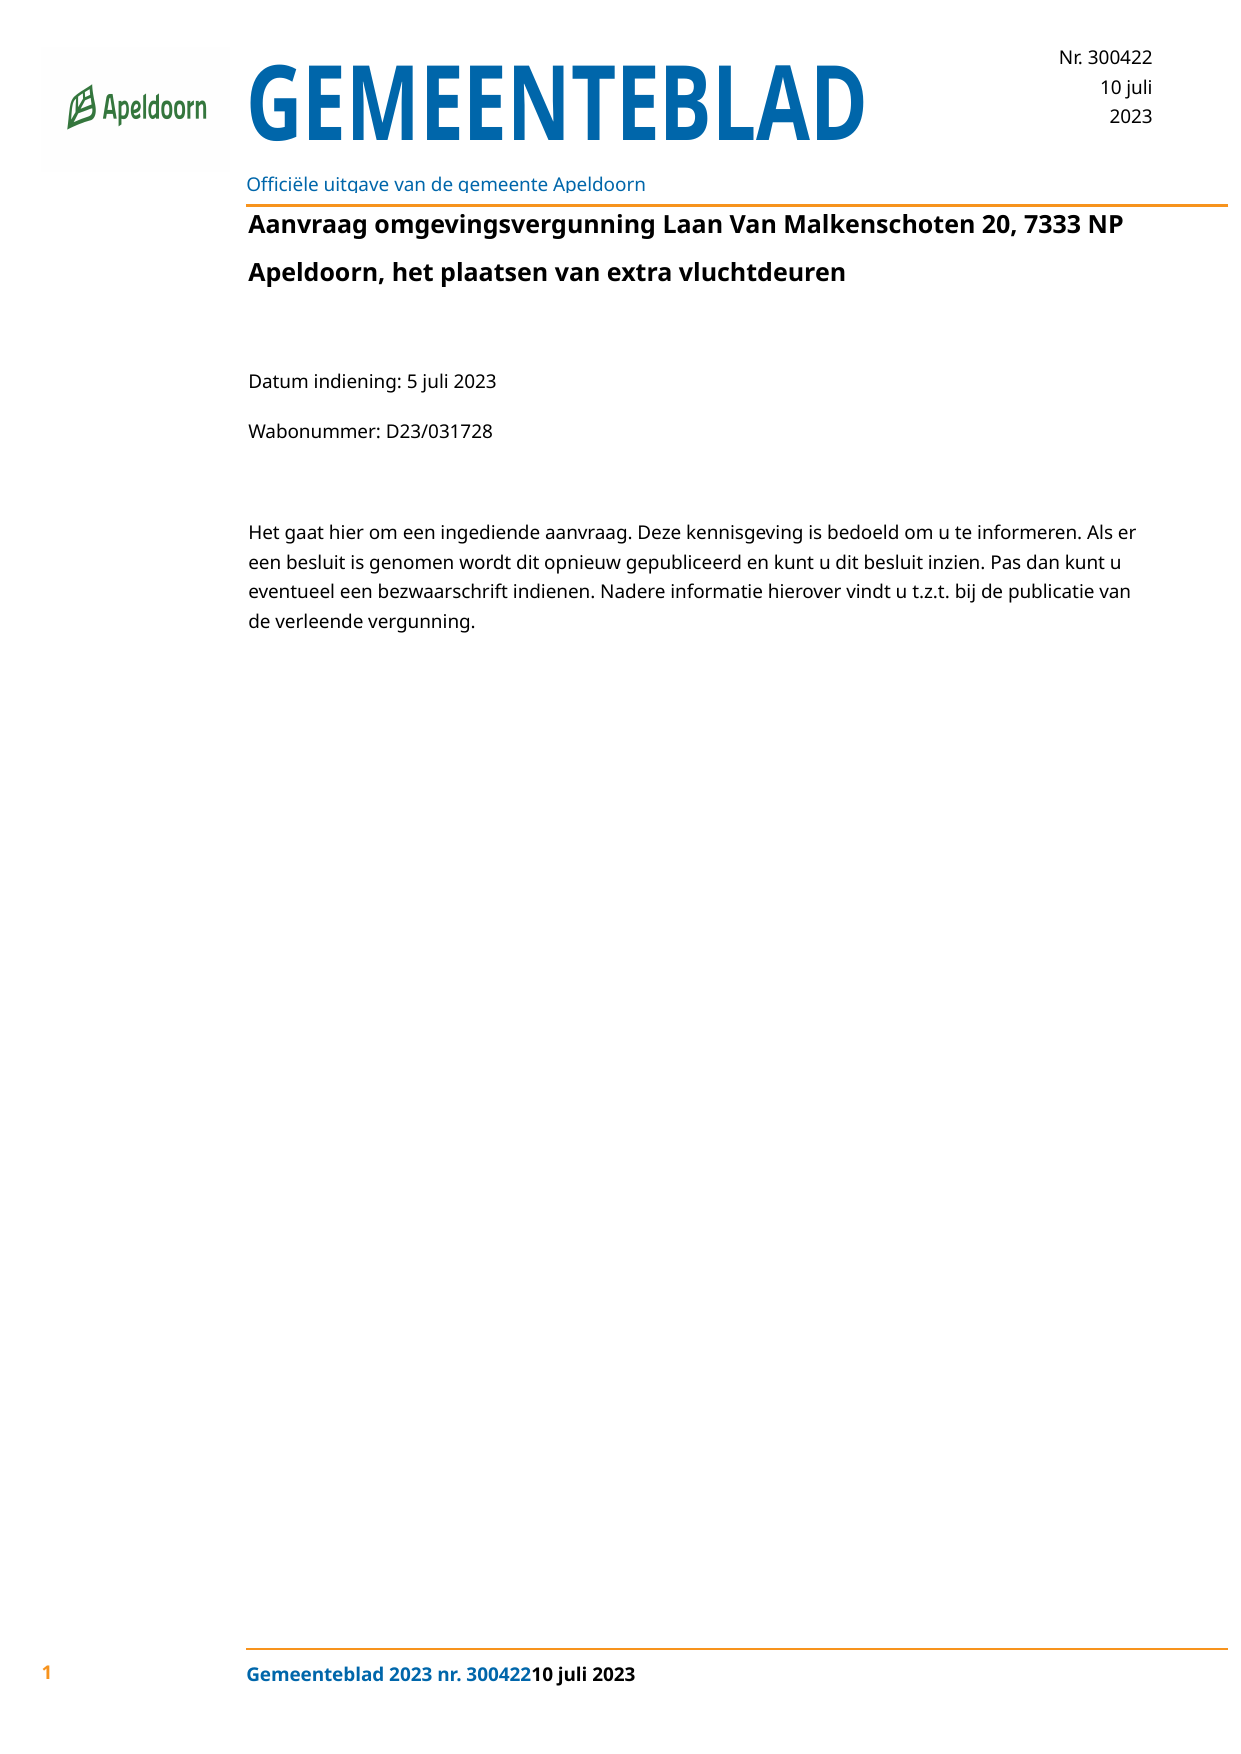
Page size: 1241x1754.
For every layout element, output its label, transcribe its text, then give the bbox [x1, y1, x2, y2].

text Het gaat hier om een ingediende aanvraag. Deze kennisgeving is bedoeld om u te informeren. Als er een besluit is genomen wordt dit opnieuw gepubliceerd en kunt u dit besluit inzien. Pas dan kunt u eventueel een bezwaarschrift indienen. Nadere informatie hierover vindt u t.z.t. bij de publicatie van de verleende vergunning. [248, 519, 1152, 634]
picture [41, 47, 231, 172]
text Aanvraag omgevingsvergunning Laan Van Malkenschoten 20, 7333 NP Apeldoorn, het plaatsen van extra vluchtdeuren [248, 207, 1152, 288]
text Wabonummer: D23/031728 [248, 419, 1152, 444]
text Datum indiening: 5 juli 2023 [248, 368, 1152, 394]
